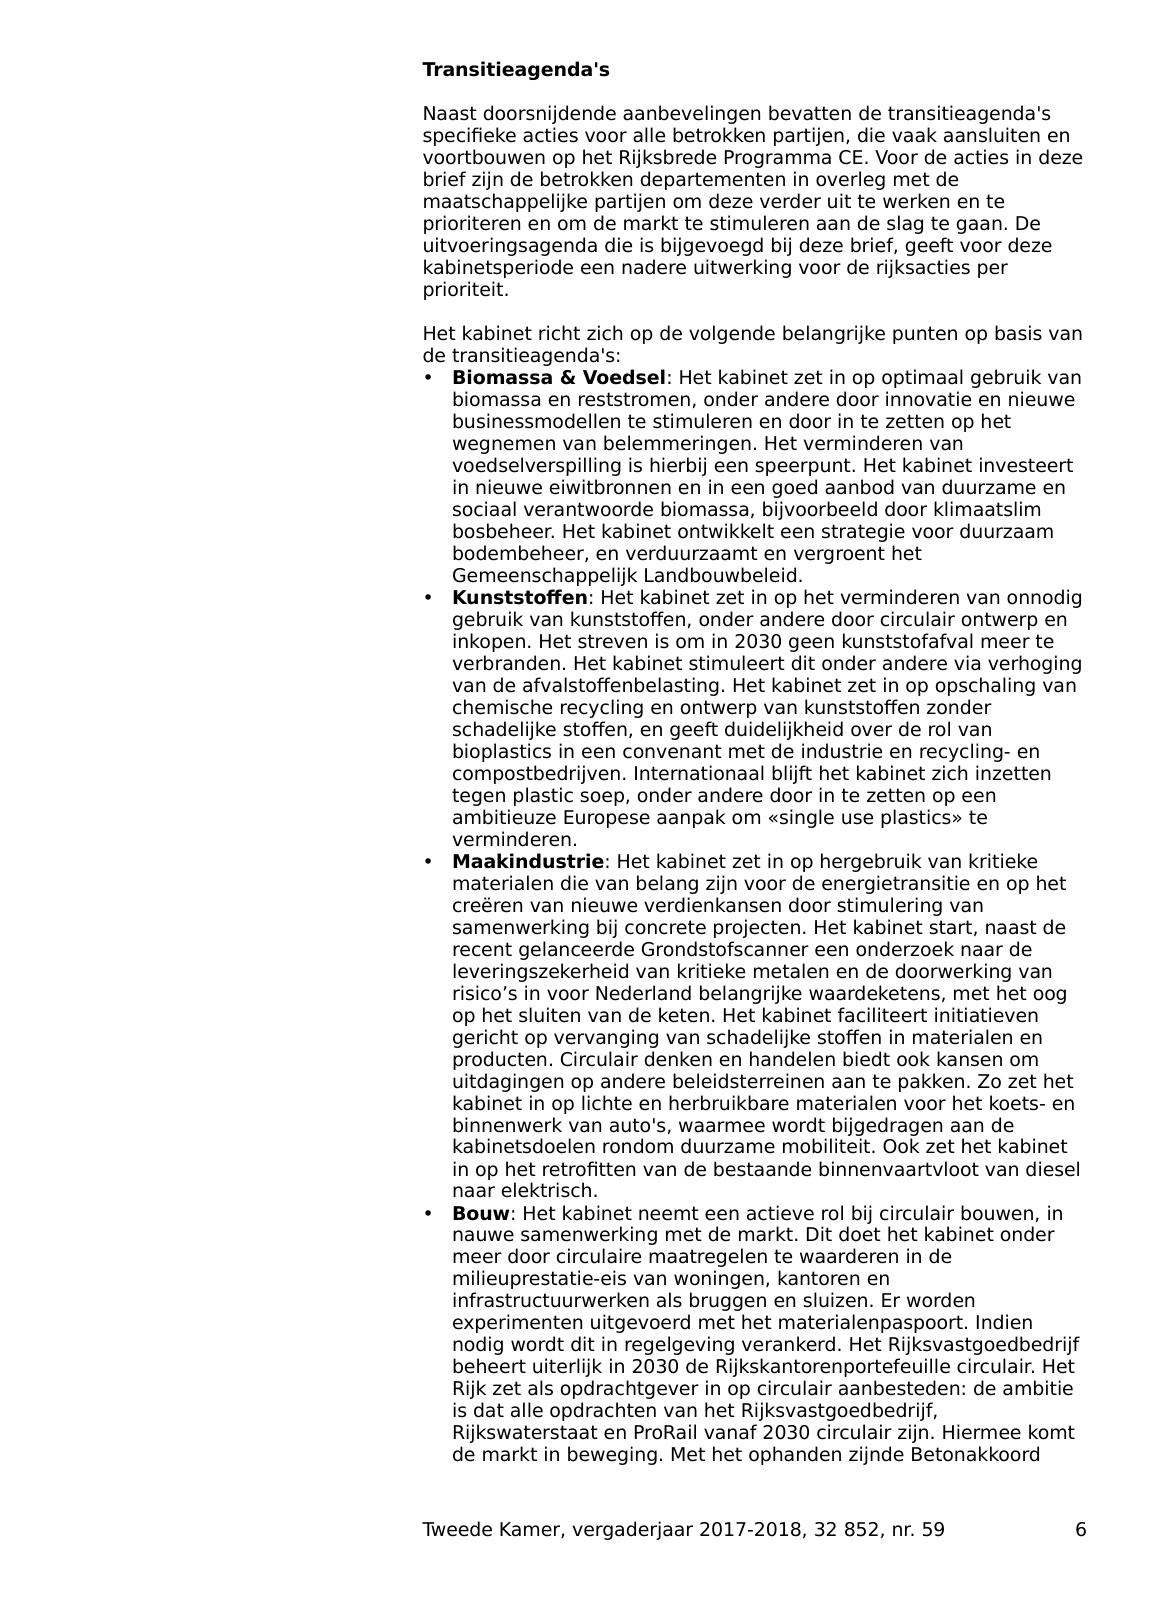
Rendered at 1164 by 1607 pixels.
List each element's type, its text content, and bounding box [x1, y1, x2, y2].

text • Maakindustrie: Het kabinet zet in op hergebruik van kritieke materialen die van belang zijn voor de energietransitie en op het creëren van nieuwe verdienkansen door stimulering van samenwerking bij concrete projecten. Het kabinet start, naast de recent gelanceerde Grondstofscanner een onderzoek naar de leveringszekerheid van kritieke metalen en de doorwerking van risico’s in voor Nederland belangrijke waardeketens, met het oog op het sluiten van de keten. Het kabinet faciliteert initiatieven gericht op vervanging van schadelijke stoffen in materialen en producten. Circulair denken en handelen biedt ook kansen om uitdagingen op andere beleidsterreinen aan te pakken. Zo zet het kabinet in op lichte en herbruikbare materialen voor het koets- en binnenwerk van auto's, waarmee wordt bijgedragen aan de kabinetsdoelen rondom duurzame mobiliteit. Ook zet het kabinet in op het retrofitten van de bestaande binnenvaartvloot van diesel naar elektrisch. [422, 851, 1087, 1202]
subtitle Transitieagenda's [422, 59, 1087, 81]
text • Biomassa & Voedsel: Het kabinet zet in op optimaal gebruik van biomassa en reststromen, onder andere door innovatie en nieuwe businessmodellen te stimuleren en door in te zetten op het wegnemen van belemmeringen. Het verminderen van voedselverspilling is hierbij een speerpunt. Het kabinet investeert in nieuwe eiwitbronnen en in een goed aanbod van duurzame en sociaal verantwoorde biomassa, bijvoorbeeld door klimaatslim bosbeheer. Het kabinet ontwikkelt een strategie voor duurzaam bodembeheer, en verduurzaamt en vergroent het Gemeenschappelijk Landbouwbeleid. [422, 367, 1087, 587]
text • Bouw: Het kabinet neemt een actieve rol bij circulair bouwen, in nauwe samenwerking met de markt. Dit doet het kabinet onder meer door circulaire maatregelen te waarderen in de milieuprestatie-eis van woningen, kantoren en infrastructuurwerken als bruggen en sluizen. Er worden experimenten uitgevoerd met het materialenpaspoort. Indien nodig wordt dit in regelgeving verankerd. Het Rijksvastgoedbedrijf beheert uiterlijk in 2030 de Rijkskantorenportefeuille circulair. Het Rijk zet als opdrachtgever in op circulair aanbesteden: de ambitie is dat alle opdrachten van het Rijksvastgoedbedrijf, Rijkswaterstaat en ProRail vanaf 2030 circulair zijn. Hiermee komt de markt in beweging. Met het ophanden zijnde Betonakkoord [422, 1202, 1087, 1466]
text Het kabinet richt zich op de volgende belangrijke punten op basis van de transitieagenda's: [422, 323, 1087, 367]
text • Kunststoffen: Het kabinet zet in op het verminderen van onnodig gebruik van kunststoffen, onder andere door circulair ontwerp en inkopen. Het streven is om in 2030 geen kunststofafval meer te verbranden. Het kabinet stimuleert dit onder andere via verhoging van de afvalstoffenbelasting. Het kabinet zet in op opschaling van chemische recycling en ontwerp van kunststoffen zonder schadelijke stoffen, en geeft duidelijkheid over de rol van bioplastics in een convenant met de industrie en recycling- en compostbedrijven. Internationaal blijft het kabinet zich inzetten tegen plastic soep, onder andere door in te zetten op een ambitieuze Europese aanpak om «single use plastics» te verminderen. [422, 587, 1087, 851]
text Naast doorsnijdende aanbevelingen bevatten de transitieagenda's specifieke acties voor alle betrokken partijen, die vaak aansluiten en voortbouwen op het Rijksbrede Programma CE. Voor de acties in deze brief zijn de betrokken departementen in overleg met de maatschappelijke partijen om deze verder uit te werken en te prioriteren en om de markt te stimuleren aan de slag te gaan. De uitvoeringsagenda die is bijgevoegd bij deze brief, geeft voor deze kabinetsperiode een nadere uitwerking voor de rijksacties per prioriteit. [422, 103, 1087, 301]
